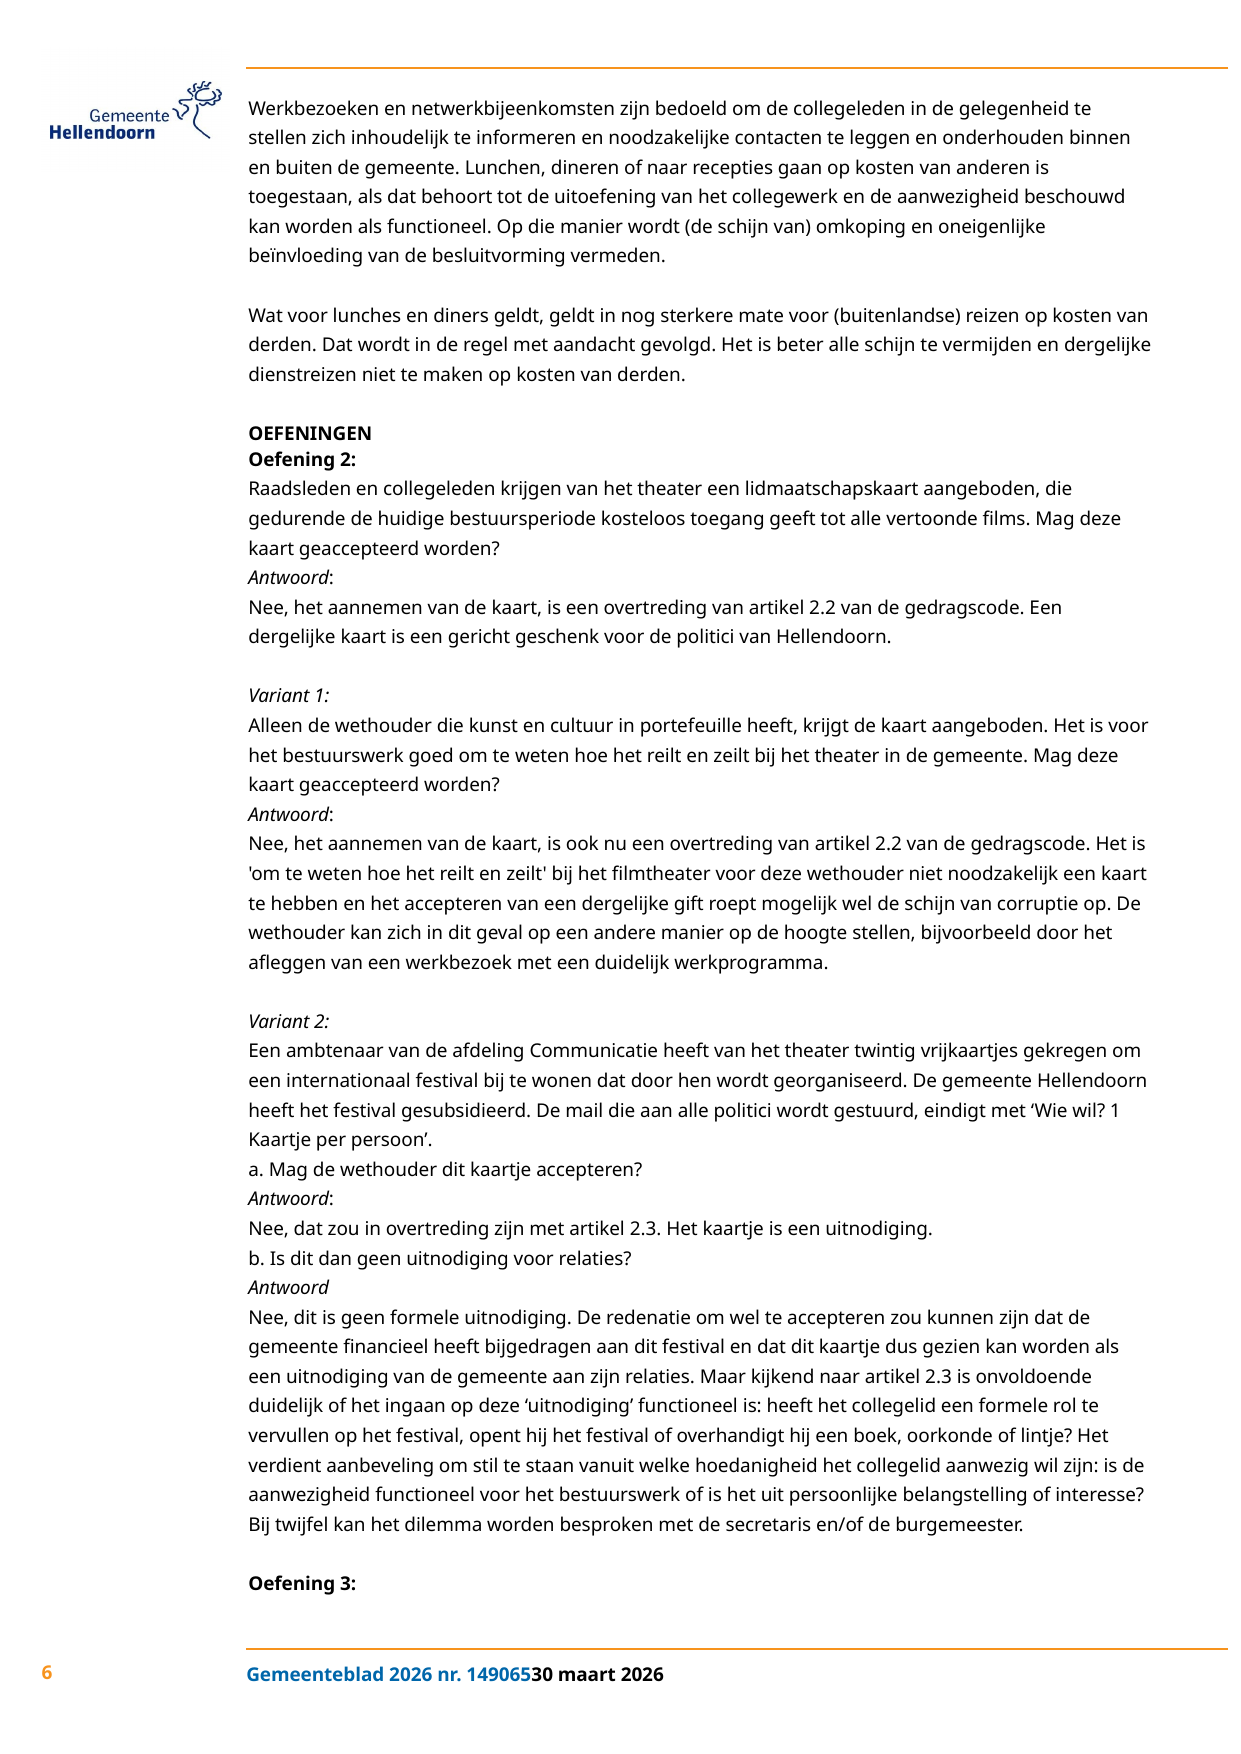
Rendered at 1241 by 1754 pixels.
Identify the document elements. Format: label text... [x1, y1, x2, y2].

text a. Mag de wethouder dit kaartje accepteren? [248, 1156, 1152, 1182]
text Antwoord: [248, 801, 1152, 827]
text Antwoord: [248, 1186, 1152, 1211]
text Variant 2: [248, 1008, 1152, 1034]
picture [41, 47, 231, 172]
text Nee, dat zou in overtreding zijn met artikel 2.3. Het kaartje is een uitnodiging. [248, 1215, 1152, 1241]
text Oefening 2: [248, 446, 1152, 472]
text Nee, dit is geen formele uitnodiging. De redenatie om wel te accepteren zou kunnen zijn dat de gemeente financieel heeft bijgedragen aan dit festival en dat dit kaartje dus gezien kan worden als een uitnodiging van de gemeente aan zijn relaties. Maar kijkend naar artikel 2.3 is onvoldoende duidelijk of het ingaan op deze ‘uitnodiging’ functioneel is: heeft het collegelid een formele rol te vervullen op het festival, opent hij het festival of overhandigt hij een boek, oorkonde of lintje? Het verdient aanbeveling om stil te staan vanuit welke hoedanigheid het collegelid aanwezig wil zijn: is de aanwezigheid functioneel voor het bestuurswerk of is het uit persoonlijke belangstelling of interesse? [248, 1304, 1152, 1507]
text Antwoord [248, 1274, 1152, 1300]
text Oefening 3: [248, 1570, 1152, 1596]
text Antwoord: [248, 564, 1152, 590]
text Alleen de wethouder die kunst en cultuur in portefeuille heeft, krijgt de kaart aangeboden. Het is voor het bestuurswerk goed om te weten hoe het reilt en zeilt bij het theater in de gemeente. Mag deze kaart geaccepteerd worden? [248, 712, 1152, 797]
text Raadsleden en collegeleden krijgen van het theater een lidmaatschapskaart aangeboden, die gedurende de huidige bestuursperiode kosteloos toegang geeft tot alle vertoonde films. Mag deze kaart geaccepteerd worden? [248, 476, 1152, 560]
text Een ambtenaar van de afdeling Communicatie heeft van het theater twintig vrijkaartjes gekregen om een internationaal festival bij te wonen dat door hen wordt georganiseerd. De gemeente Hellendoorn heeft het festival gesubsidieerd. De mail die aan alle politici wordt gestuurd, eindigt met ‘Wie wil? 1 Kaartje per persoon’. [248, 1038, 1152, 1152]
text b. Is dit dan geen uitnodiging voor relaties? [248, 1245, 1152, 1270]
text Bij twijfel kan het dilemma worden besproken met de secretaris en/of de burgemeester. [248, 1511, 1152, 1537]
text OEFENINGEN [248, 420, 1152, 446]
text Nee, het aannemen van de kaart, is ook nu een overtreding van artikel 2.2 van de gedragscode. Het is 'om te weten hoe het reilt en zeilt' bij het filmtheater voor deze wethouder niet noodzakelijk een kaart te hebben en het accepteren van een dergelijke gift roept mogelijk wel de schijn van corruptie op. De wethouder kan zich in dit geval op een andere manier op de hoogte stellen, bijvoorbeeld door het afleggen van een werkbezoek met een duidelijk werkprogramma. [248, 831, 1152, 974]
text Wat voor lunches en diners geldt, geldt in nog sterkere mate voor (buitenlandse) reizen op kosten van derden. Dat wordt in de regel met aandacht gevolgd. Het is beter alle schijn te vermijden en dergelijke dienstreizen niet te maken op kosten van derden. [248, 302, 1152, 387]
text Nee, het aannemen van de kaart, is een overtreding van artikel 2.2 van de gedragscode. Een dergelijke kaart is een gericht geschenk voor de politici van Hellendoorn. [248, 594, 1152, 649]
text Werkbezoeken en netwerkbijeenkomsten zijn bedoeld om de collegeleden in de gelegenheid te stellen zich inhoudelijk te informeren en noodzakelijke contacten te leggen en onderhouden binnen en buiten de gemeente. Lunchen, dineren of naar recepties gaan op kosten van anderen is toegestaan, als dat behoort tot de uitoefening van het collegewerk en de aanwezigheid beschouwd kan worden als functioneel. Op die manier wordt (de schijn van) omkoping en oneigenlijke beïnvloeding van de besluitvorming vermeden. [248, 95, 1152, 268]
text Variant 1: [248, 683, 1152, 708]
